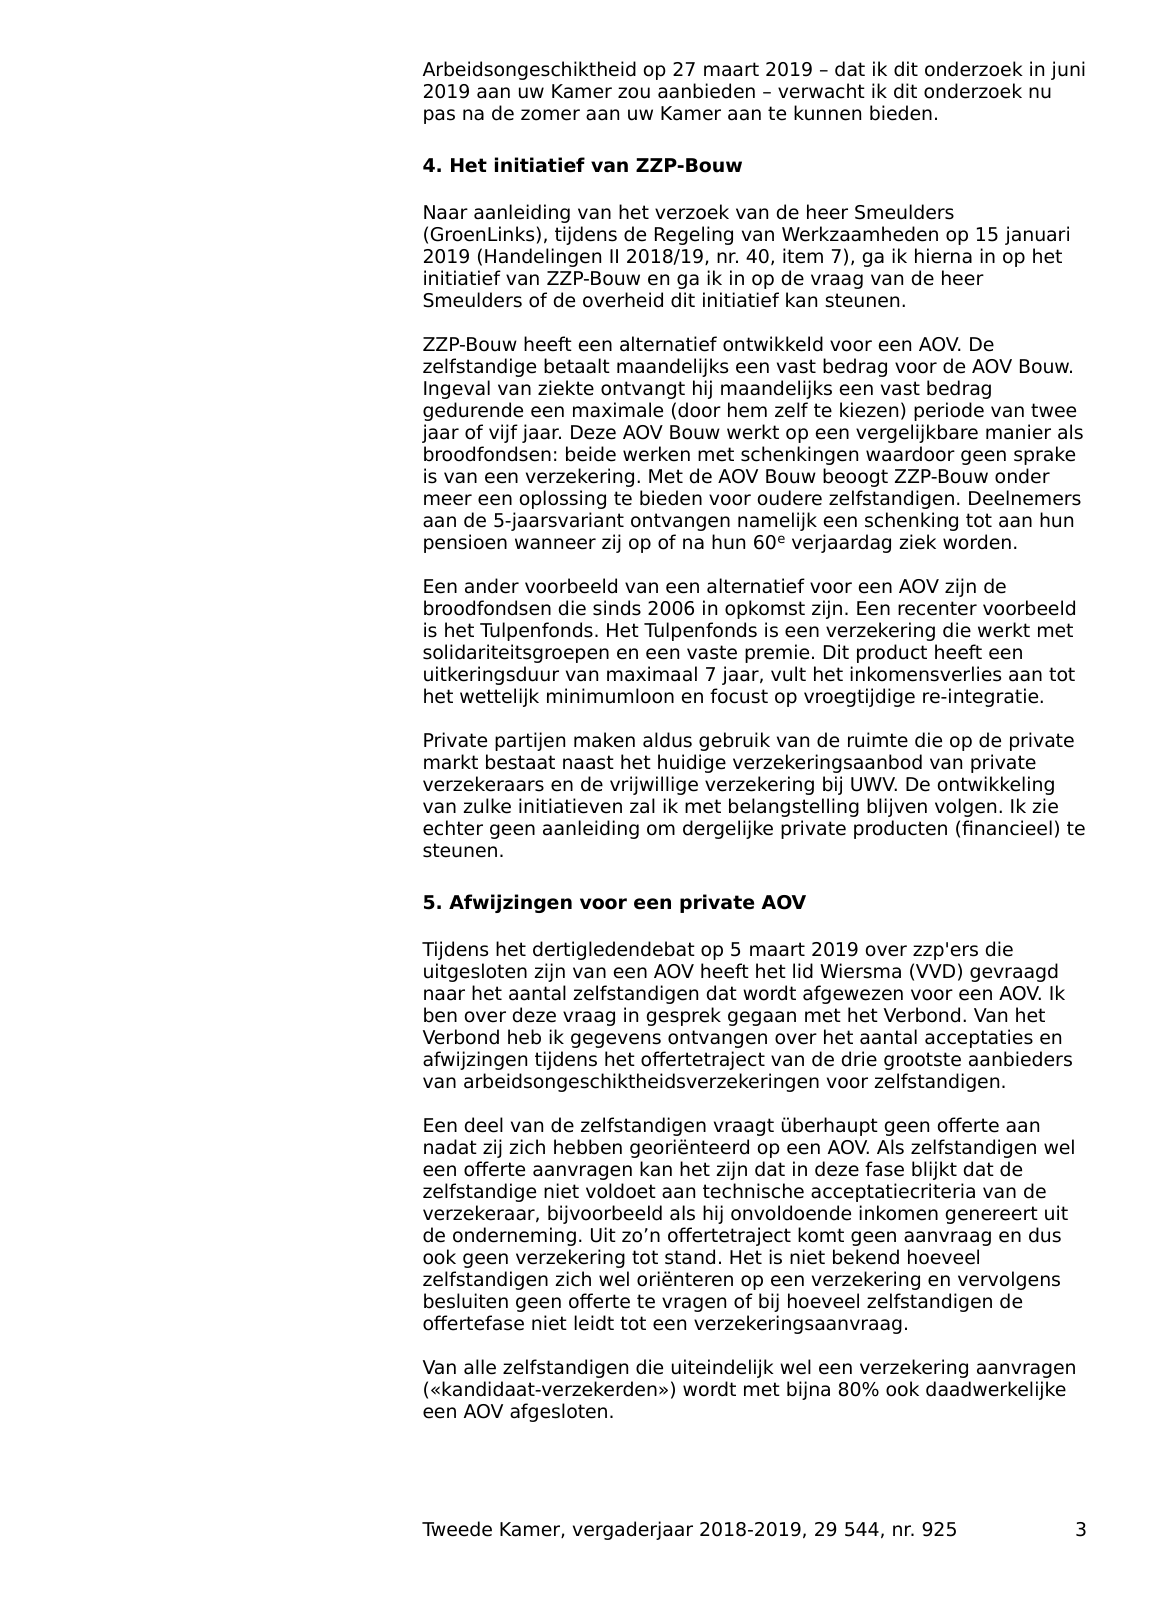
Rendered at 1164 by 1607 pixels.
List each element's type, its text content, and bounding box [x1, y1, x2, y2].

text Naar aanleiding van het verzoek van de heer Smeulders (GroenLinks), tijdens de Regeling van Werkzaamheden op 15 januari 2019 (Handelingen II 2018/19, nr. 40, item 7), ga ik hierna in op het initiatief van ZZP-Bouw en ga ik in op de vraag van de heer Smeulders of de overheid dit initiatief kan steunen. [422, 202, 1087, 312]
text ZZP-Bouw heeft een alternatief ontwikkeld voor een AOV. De zelfstandige betaalt maandelijks een vast bedrag voor de AOV Bouw. Ingeval van ziekte ontvangt hij maandelijks een vast bedrag gedurende een maximale (door hem zelf te kiezen) periode van twee jaar of vijf jaar. Deze AOV Bouw werkt op een vergelijkbare manier als broodfondsen: beide werken met schenkingen waardoor geen sprake is van een verzekering. Met de AOV Bouw beoogt ZZP-Bouw onder meer een oplossing te bieden voor oudere zelfstandigen. Deelnemers aan de 5-jaarsvariant ontvangen namelijk een schenking tot aan hun pensioen wanneer zij op of na hun 60e verjaardag ziek worden. [422, 334, 1087, 554]
text Een deel van de zelfstandigen vraagt überhaupt geen offerte aan nadat zij zich hebben georiënteerd op een AOV. Als zelfstandigen wel een offerte aanvragen kan het zijn dat in deze fase blijkt dat de zelfstandige niet voldoet aan technische acceptatiecriteria van de verzekeraar, bijvoorbeeld als hij onvoldoende inkomen genereert uit de onderneming. Uit zo’n offertetraject komt geen aanvraag en dus ook geen verzekering tot stand. Het is niet bekend hoeveel zelfstandigen zich wel oriënteren op een verzekering en vervolgens besluiten geen offerte te vragen of bij hoeveel zelfstandigen de offertefase niet leidt tot een verzekeringsaanvraag. [422, 1115, 1087, 1335]
text Een ander voorbeeld van een alternatief voor een AOV zijn de broodfondsen die sinds 2006 in opkomst zijn. Een recenter voorbeeld is het Tulpenfonds. Het Tulpenfonds is een verzekering die werkt met solidariteitsgroepen en een vaste premie. Dit product heeft een uitkeringsduur van maximaal 7 jaar, vult het inkomensverlies aan tot het wettelijk minimumloon en focust op vroegtijdige re-integratie. [422, 576, 1087, 708]
text Private partijen maken aldus gebruik van de ruimte die op de private markt bestaat naast het huidige verzekeringsaanbod van private verzekeraars en de vrijwillige verzekering bij UWV. De ontwikkeling van zulke initiatieven zal ik met belangstelling blijven volgen. Ik zie echter geen aanleiding om dergelijke private producten (financieel) te steunen. [422, 730, 1087, 862]
subtitle 4. Het initiatief van ZZP-Bouw [422, 155, 1087, 177]
text Arbeidsongeschiktheid op 27 maart 2019 – dat ik dit onderzoek in juni 2019 aan uw Kamer zou aanbieden – verwacht ik dit onderzoek nu pas na de zomer aan uw Kamer aan te kunnen bieden. [422, 59, 1087, 125]
text Van alle zelfstandigen die uiteindelijk wel een verzekering aanvragen («kandidaat-verzekerden») wordt met bijna 80% ook daadwerkelijke een AOV afgesloten. [422, 1357, 1087, 1423]
subtitle 5. Afwijzingen voor een private AOV [422, 892, 1087, 914]
text Tijdens het dertigledendebat op 5 maart 2019 over zzp'ers die uitgesloten zijn van een AOV heeft het lid Wiersma (VVD) gevraagd naar het aantal zelfstandigen dat wordt afgewezen voor een AOV. Ik ben over deze vraag in gesprek gegaan met het Verbond. Van het Verbond heb ik gegevens ontvangen over het aantal acceptaties en afwijzingen tijdens het offertetraject van de drie grootste aanbieders van arbeidsongeschiktheidsverzekeringen voor zelfstandigen. [422, 939, 1087, 1093]
